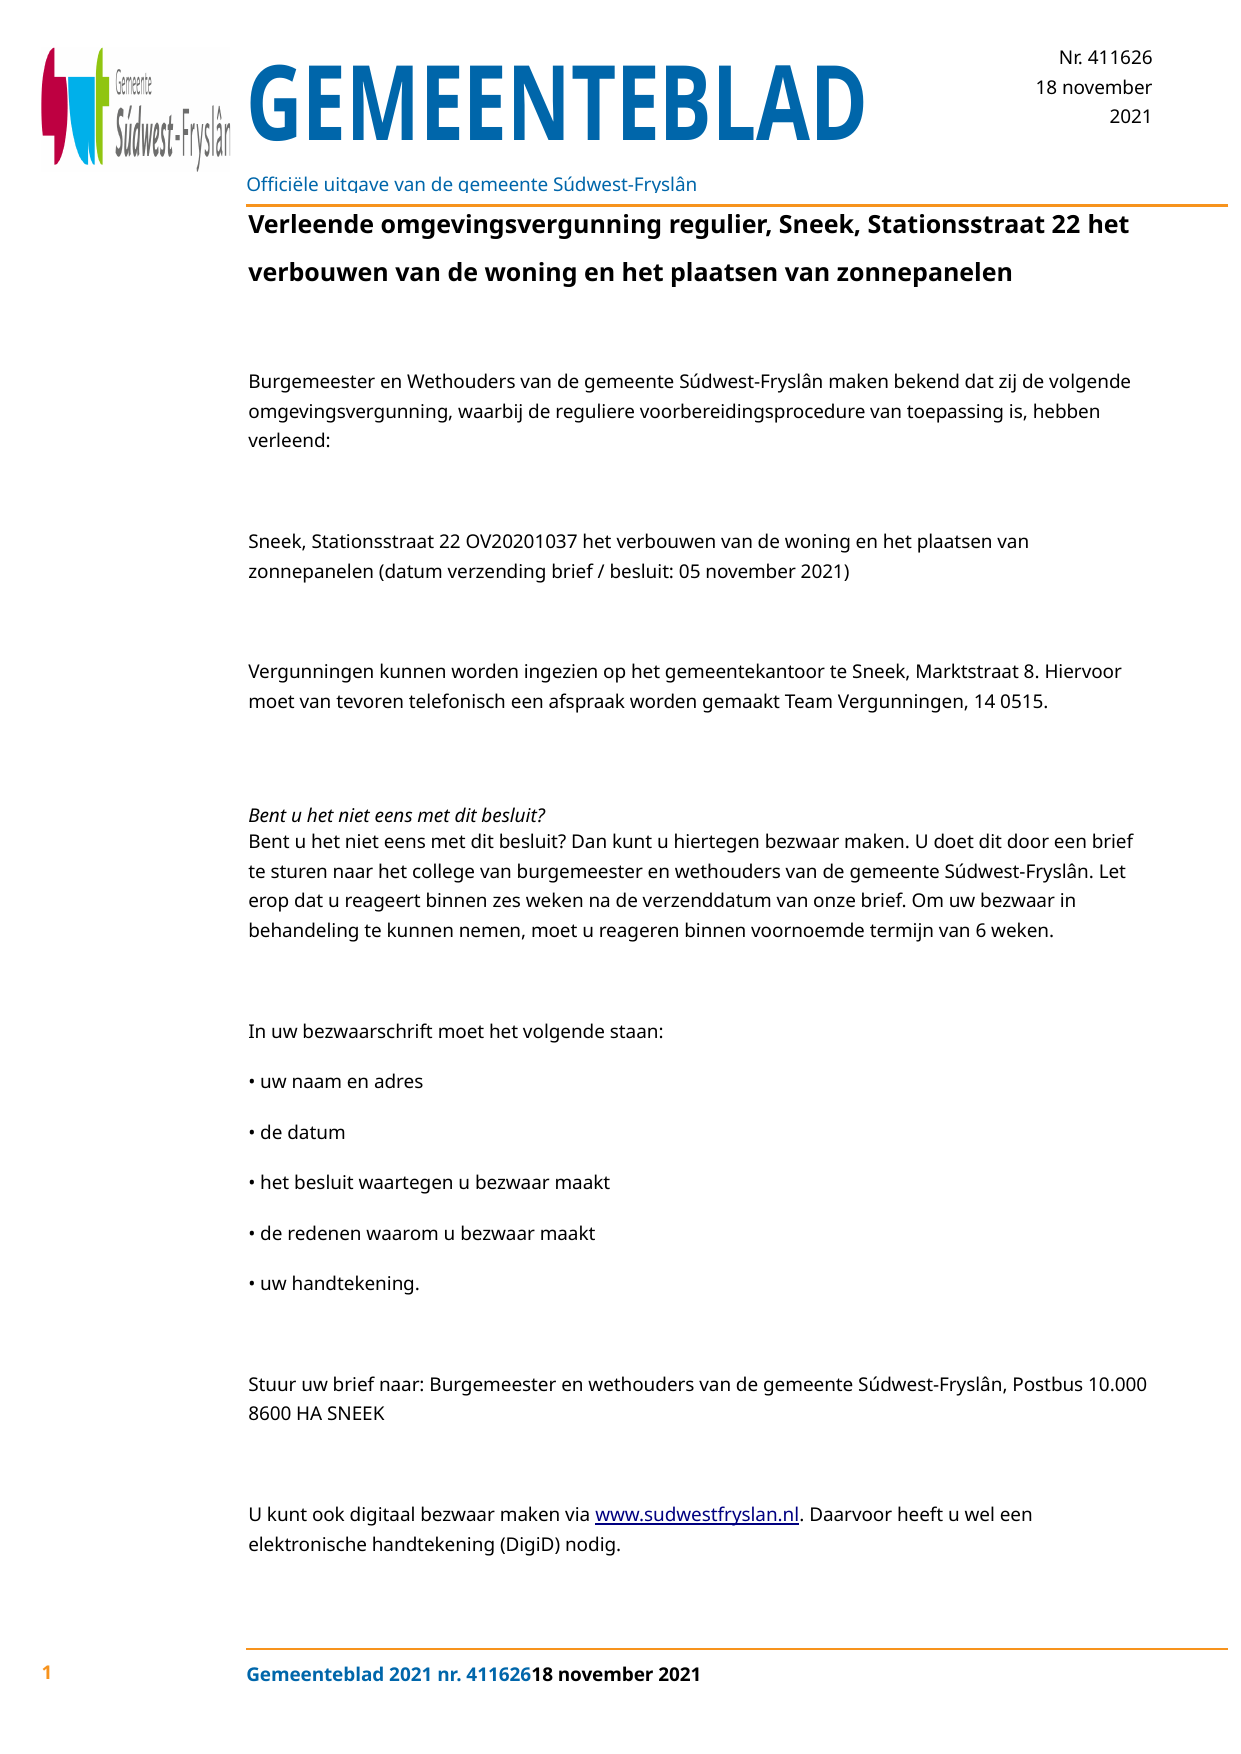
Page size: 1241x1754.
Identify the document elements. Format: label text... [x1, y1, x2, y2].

text Sneek, Stationsstraat 22 OV20201037 het verbouwen van de woning en het plaatsen van zonnepanelen (datum verzending brief / besluit: 05 november 2021) [248, 528, 1152, 584]
text U kunt ook digitaal bezwaar maken via www.sudwestfryslan.nl. Daarvoor heeft u wel een elektronische handtekening (DigiD) nodig. [248, 1501, 1152, 1557]
text Burgemeester en Wethouders van de gemeente Súdwest-Fryslân maken bekend dat zij de volgende omgevingsvergunning, waarbij de reguliere voorbereidingsprocedure van toepassing is, hebben verleend: [248, 368, 1152, 453]
text • de datum [248, 1119, 1152, 1144]
text Bent u het niet eens met dit besluit? Dan kunt u hiertegen bezwaar maken. U doet dit door een brief te sturen naar het college van burgemeester en wethouders van de gemeente Súdwest-Fryslân. Let erop dat u reageert binnen zes weken na de verzenddatum van onze brief. Om uw bezwaar in behandeling te kunnen nemen, moet u reageren binnen voornoemde termijn van 6 weken. [248, 828, 1152, 943]
text • uw handtekening. [248, 1270, 1152, 1296]
text Vergunningen kunnen worden ingezien op het gemeentekantoor te Sneek, Marktstraat 8. Hiervoor moet van tevoren telefonisch een afspraak worden gemaakt Team Vergunningen, 14 0515. [248, 659, 1152, 714]
text • de redenen waarom u bezwaar maakt [248, 1220, 1152, 1245]
text Stuur uw brief naar: Burgemeester en wethouders van de gemeente Súdwest-Fryslân, Postbus 10.000 8600 HA SNEEK [248, 1371, 1152, 1426]
text Bent u het niet eens met dit besluit? [248, 803, 1152, 828]
picture [41, 47, 231, 172]
text • uw naam en adres [248, 1068, 1152, 1094]
text • het besluit waartegen u bezwaar maakt [248, 1169, 1152, 1195]
text Verleende omgevingsvergunning regulier, Sneek, Stationsstraat 22 het verbouwen van de woning en het plaatsen van zonnepanelen [248, 207, 1152, 288]
text In uw bezwaarschrift moet het volgende staan: [248, 1018, 1152, 1044]
